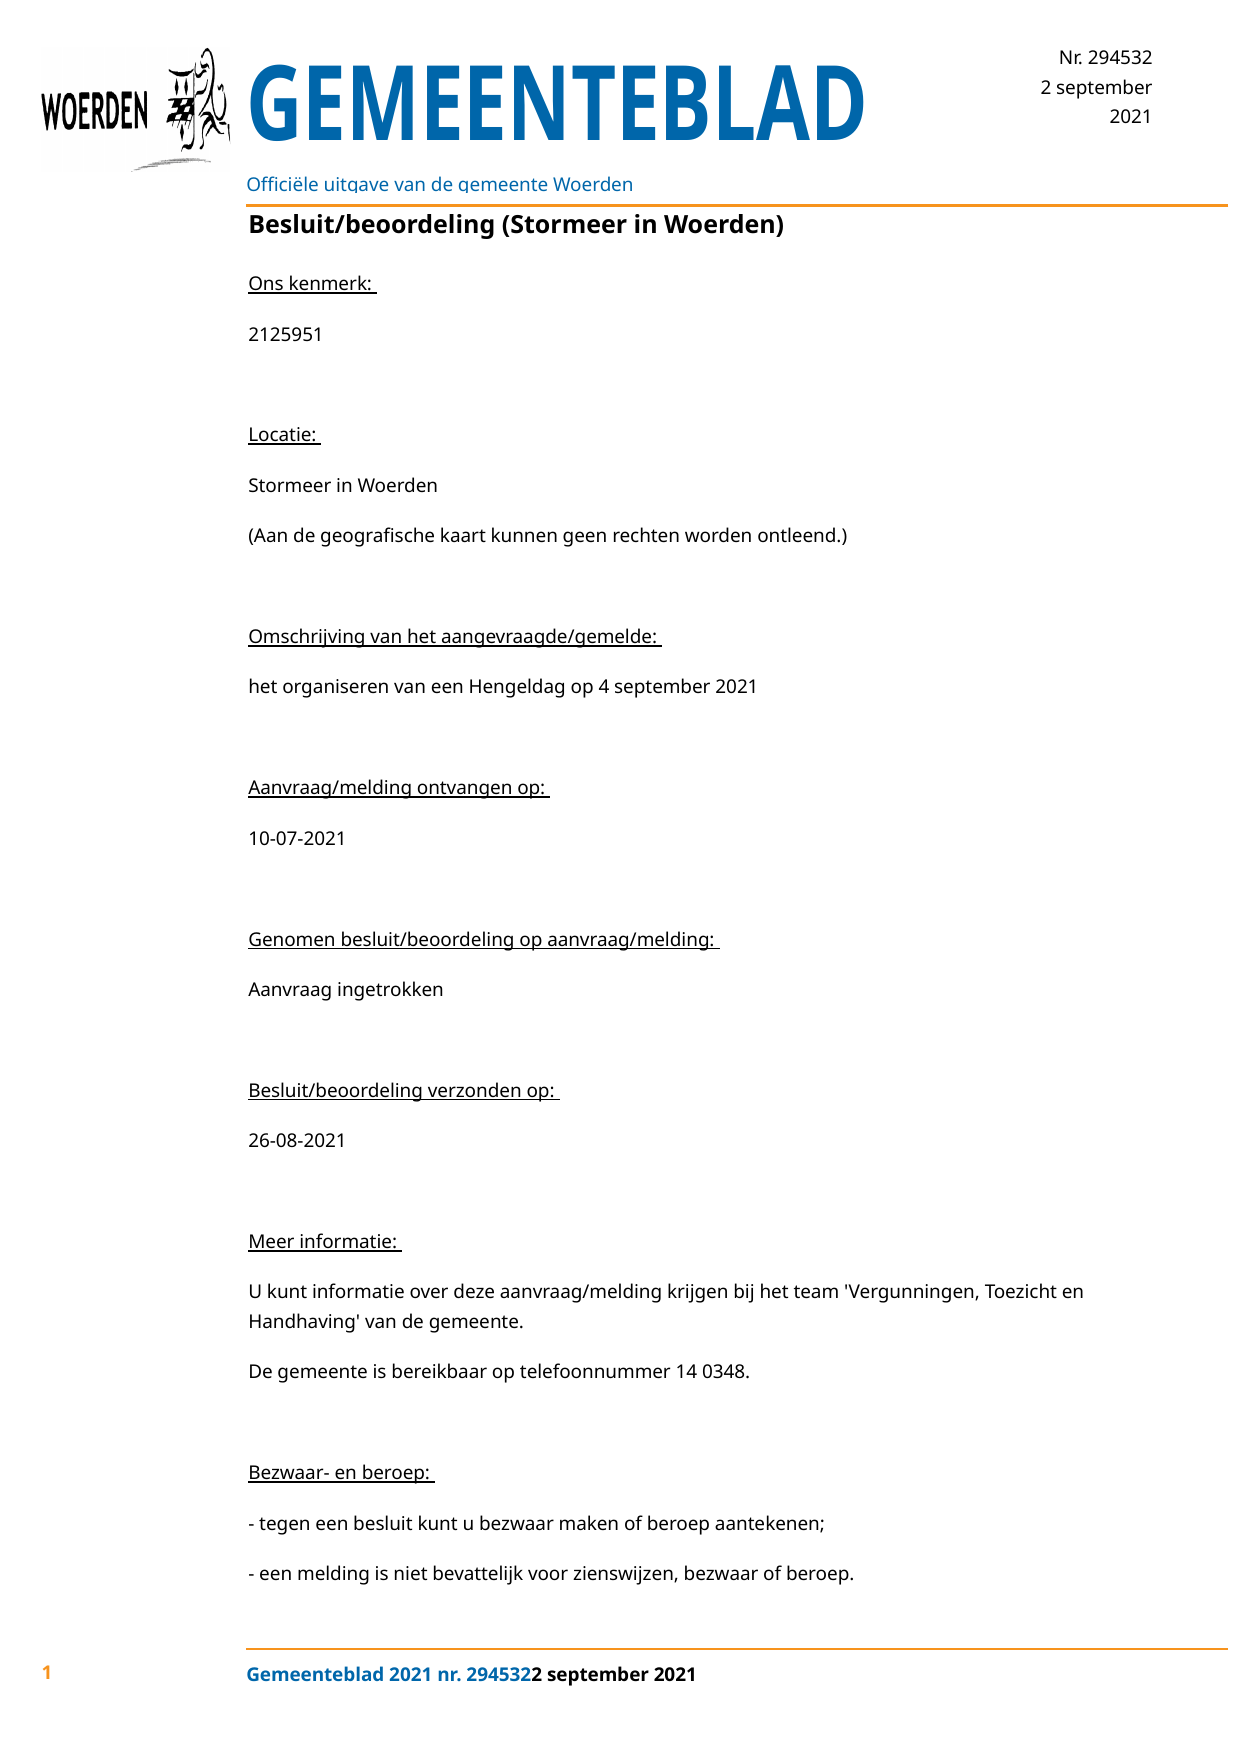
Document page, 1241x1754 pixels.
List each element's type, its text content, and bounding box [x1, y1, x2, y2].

text 10-07-2021 [248, 825, 1152, 851]
text Bezwaar- en beroep: [248, 1459, 1152, 1485]
text het organiseren van een Hengeldag op 4 september 2021 [248, 674, 1152, 699]
text Besluit/beoordeling verzonden op: [248, 1077, 1152, 1103]
text Ons kenmerk: [248, 270, 1152, 296]
text 26-08-2021 [248, 1127, 1152, 1153]
text U kunt informatie over deze aanvraag/melding krijgen bij het team 'Vergunningen, Toezicht en Handhaving' van de gemeente. [248, 1279, 1152, 1334]
text Besluit/beoordeling (Stormeer in Woerden) [248, 207, 1152, 241]
text - een melding is niet bevattelijk voor zienswijzen, bezwaar of beroep. [248, 1560, 1152, 1586]
text - tegen een besluit kunt u bezwaar maken of beroep aantekenen; [248, 1510, 1152, 1536]
text Aanvraag/melding ontvangen op: [248, 774, 1152, 800]
text De gemeente is bereikbaar op telefoonnummer 14 0348. [248, 1359, 1152, 1384]
text Meer informatie: [248, 1228, 1152, 1254]
text (Aan de geografische kaart kunnen geen rechten worden ontleend.) [248, 522, 1152, 548]
text Locatie: [248, 422, 1152, 447]
text Stormeer in Woerden [248, 472, 1152, 498]
text 2125951 [248, 321, 1152, 346]
text Genomen besluit/beoordeling op aanvraag/melding: [248, 926, 1152, 951]
picture [41, 47, 231, 172]
text Omschrijving van het aangevraagde/gemelde: [248, 623, 1152, 649]
text Aanvraag ingetrokken [248, 976, 1152, 1002]
